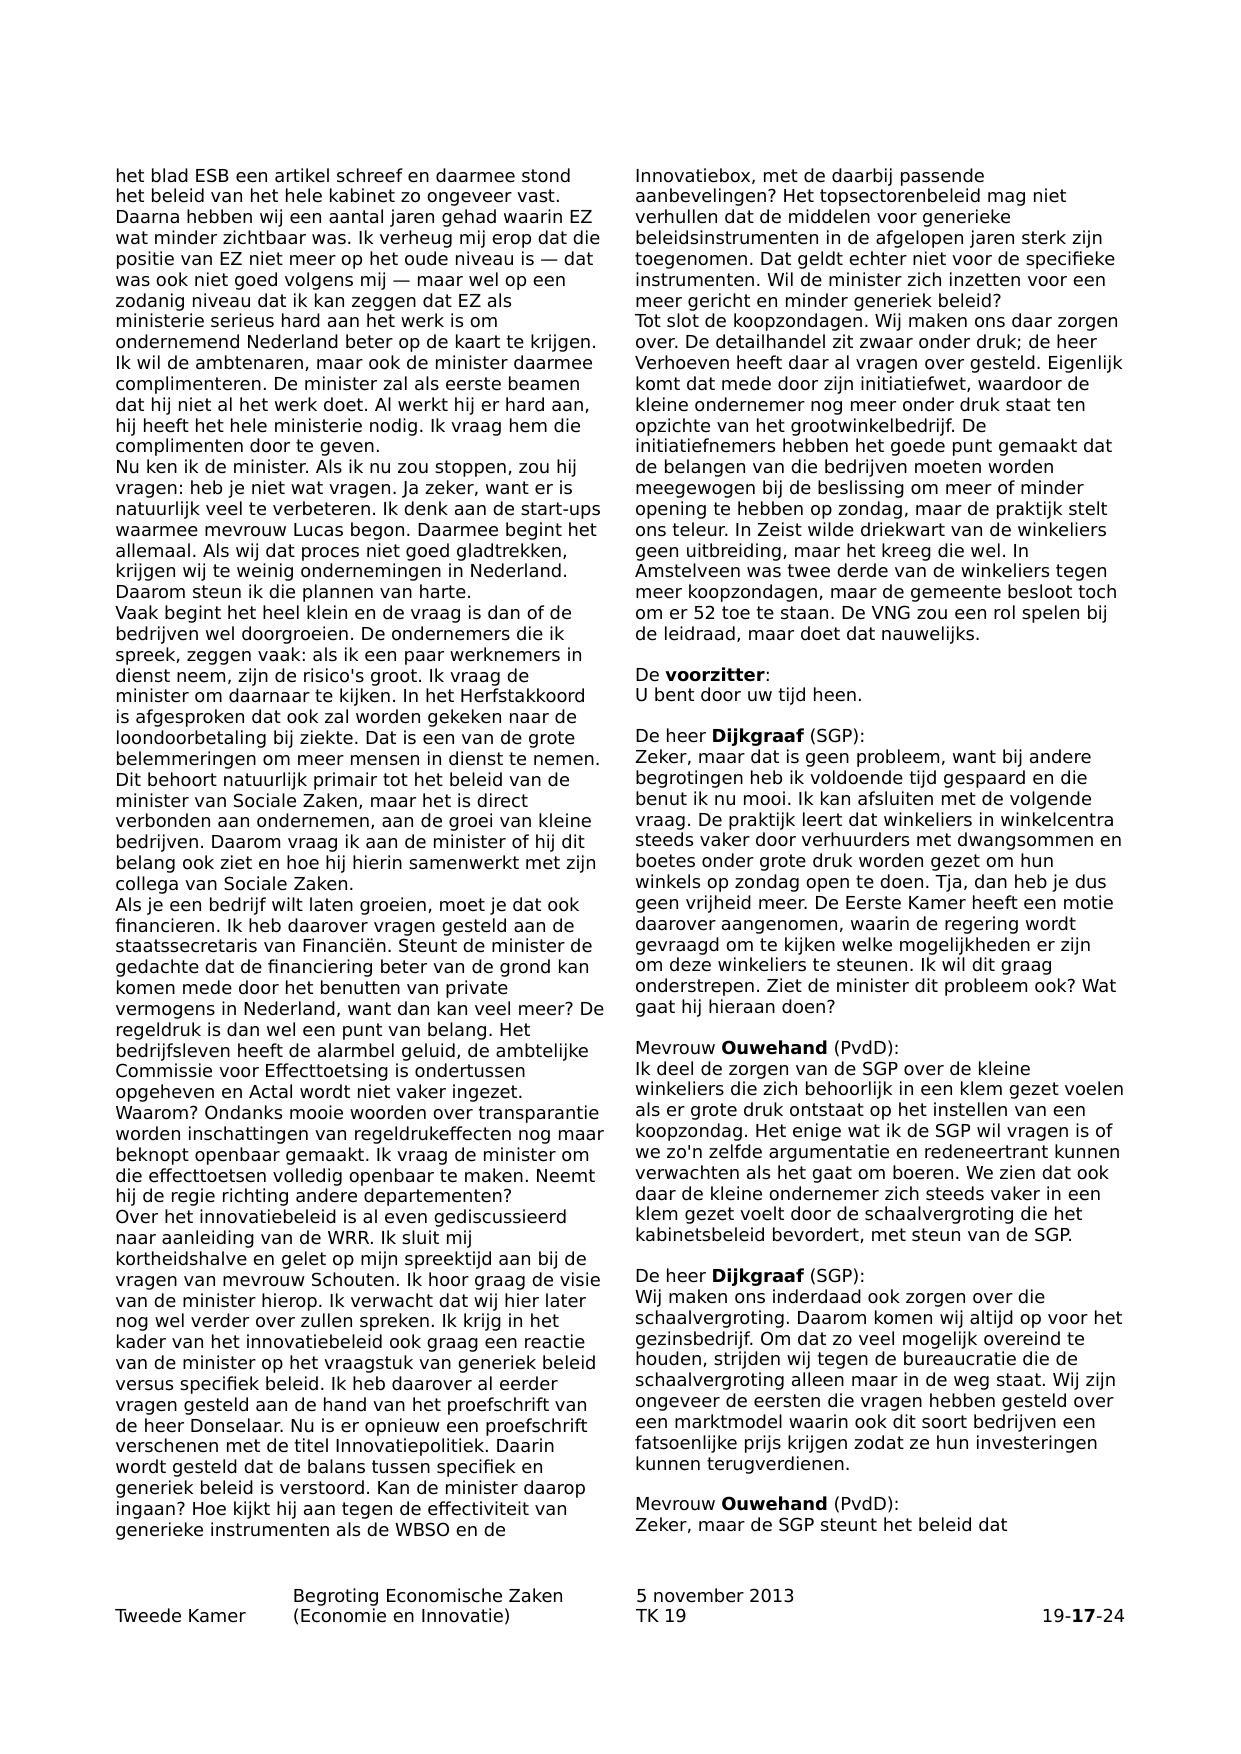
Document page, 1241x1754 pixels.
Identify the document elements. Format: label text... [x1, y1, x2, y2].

text het blad ESB een artikel schreef en daarmee stond het beleid van het hele kabinet zo ongeveer vast. Daarna hebben wij een aantal jaren gehad waarin EZ wat minder zichtbaar was. Ik verheug mij erop dat die positie van EZ niet meer op het oude niveau is — dat was ook niet goed volgens mij — maar wel op een zodanig niveau dat ik kan zeggen dat EZ als ministerie serieus hard aan het werk is om ondernemend Nederland beter op de kaart te krijgen. Ik wil de ambtenaren, maar ook de minister daarmee complimenteren. De minister zal als eerste beamen dat hij niet al het werk doet. Al werkt hij er hard aan, hij heeft het hele ministerie nodig. Ik vraag hem die complimenten door te geven. [115, 165, 605, 457]
text De voorzitter: [635, 664, 1125, 685]
text De heer Dijkgraaf (SGP): [635, 1266, 1125, 1287]
text Tot slot de koopzondagen. Wij maken ons daar zorgen over. De detailhandel zit zwaar onder druk; de heer Verhoeven heeft daar al vragen over gesteld. Eigenlijk komt dat mede door zijn initiatiefwet, waardoor de kleine ondernemer nog meer onder druk staat ten opzichte van het grootwinkelbedrijf. De initiatiefnemers hebben het goede punt gemaakt dat de belangen van die bedrijven moeten worden meegewogen bij de beslissing om meer of minder opening te hebben op zondag, maar de praktijk stelt ons teleur. In Zeist wilde driekwart van de winkeliers geen uitbreiding, maar het kreeg die wel. In Amstelveen was twee derde van de winkeliers tegen meer koopzondagen, maar de gemeente besloot toch om er 52 toe te staan. De VNG zou een rol spelen bij de leidraad, maar doet dat nauwelijks. [635, 311, 1125, 644]
text Over het innovatiebeleid is al even gediscussieerd naar aanleiding van de WRR. Ik sluit mij kortheidshalve en gelet op mijn spreektijd aan bij de vragen van mevrouw Schouten. Ik hoor graag de visie van de minister hierop. Ik verwacht dat wij hier later nog wel verder over zullen spreken. Ik krijg in het kader van het innovatiebeleid ook graag een reactie van de minister op het vraagstuk van generiek beleid versus specifiek beleid. Ik heb daarover al eerder vragen gesteld aan de hand van het proefschrift van de heer Donselaar. Nu is er opnieuw een proefschrift verschenen met de titel Innovatiepolitiek. Daarin wordt gesteld dat de balans tussen specifiek en generiek beleid is verstoord. Kan de minister daarop ingaan? Hoe kijkt hij aan tegen de effectiviteit van generieke instrumenten als de WBSO en de [115, 1207, 605, 1540]
text Mevrouw Ouwehand (PvdD): [635, 1494, 1125, 1515]
text Ik deel de zorgen van de SGP over de kleine winkeliers die zich behoorlijk in een klem gezet voelen als er grote druk ontstaat op het instellen van een koopzondag. Het enige wat ik de SGP wil vragen is of we zo'n zelfde argumentatie en redeneertrant kunnen verwachten als het gaat om boeren. We zien dat ook daar de kleine ondernemer zich steeds vaker in een klem gezet voelt door de schaalvergroting die het kabinetsbeleid bevordert, met steun van de SGP. [635, 1058, 1125, 1246]
text U bent door uw tijd heen. [635, 685, 1125, 706]
text Als je een bedrijf wilt laten groeien, moet je dat ook financieren. Ik heb daarover vragen gesteld aan de staatssecretaris van Financiën. Steunt de minister de gedachte dat de financiering beter van de grond kan komen mede door het benutten van private vermogens in Nederland, want dan kan veel meer? De regeldruk is dan wel een punt van belang. Het bedrijfsleven heeft de alarmbel geluid, de ambtelijke Commissie voor Effecttoetsing is ondertussen opgeheven en Actal wordt niet vaker ingezet. Waarom? Ondanks mooie woorden over transparantie worden inschattingen van regeldrukeffecten nog maar beknopt openbaar gemaakt. Ik vraag de minister om die effecttoetsen volledig openbaar te maken. Neemt hij de regie richting andere departementen? [115, 894, 605, 1207]
text Nu ken ik de minister. Als ik nu zou stoppen, zou hij vragen: heb je niet wat vragen. Ja zeker, want er is natuurlijk veel te verbeteren. Ik denk aan de start-ups waarmee mevrouw Lucas begon. Daarmee begint het allemaal. Als wij dat proces niet goed gladtrekken, krijgen wij te weinig ondernemingen in Nederland. Daarom steun ik die plannen van harte. [115, 457, 605, 603]
text Mevrouw Ouwehand (PvdD): [635, 1038, 1125, 1058]
text Wij maken ons inderdaad ook zorgen over die schaalvergroting. Daarom komen wij altijd op voor het gezinsbedrijf. Om dat zo veel mogelijk overeind te houden, strijden wij tegen de bureaucratie die de schaalvergroting alleen maar in de weg staat. Wij zijn ongeveer de eersten die vragen hebben gesteld over een marktmodel waarin ook dit soort bedrijven een fatsoenlijke prijs krijgen zodat ze hun investeringen kunnen terugverdienen. [635, 1287, 1125, 1474]
text Vaak begint het heel klein en de vraag is dan of de bedrijven wel doorgroeien. De ondernemers die ik spreek, zeggen vaak: als ik een paar werknemers in dienst neem, zijn de risico's groot. Ik vraag de minister om daarnaar te kijken. In het Herfstakkoord is afgesproken dat ook zal worden gekeken naar de loondoorbetaling bij ziekte. Dat is een van de grote belemmeringen om meer mensen in dienst te nemen. Dit behoort natuurlijk primair tot het beleid van de minister van Sociale Zaken, maar het is direct verbonden aan ondernemen, aan de groei van kleine bedrijven. Daarom vraag ik aan de minister of hij dit belang ook ziet en hoe hij hierin samenwerkt met zijn collega van Sociale Zaken. [115, 603, 605, 894]
text Zeker, maar de SGP steunt het beleid dat [635, 1515, 1125, 1536]
text Innovatiebox, met de daarbij passende aanbevelingen? Het topsectorenbeleid mag niet verhullen dat de middelen voor generieke beleidsinstrumenten in de afgelopen jaren sterk zijn toegenomen. Dat geldt echter niet voor de specifieke instrumenten. Wil de minister zich inzetten voor een meer gericht en minder generiek beleid? [635, 165, 1125, 311]
text Zeker, maar dat is geen probleem, want bij andere begrotingen heb ik voldoende tijd gespaard en die benut ik nu mooi. Ik kan afsluiten met de volgende vraag. De praktijk leert dat winkeliers in winkelcentra steeds vaker door verhuurders met dwangsommen en boetes onder grote druk worden gezet om hun winkels op zondag open te doen. Tja, dan heb je dus geen vrijheid meer. De Eerste Kamer heeft een motie daarover aangenomen, waarin de regering wordt gevraagd om te kijken welke mogelijkheden er zijn om deze winkeliers te steunen. Ik wil dit graag onderstrepen. Ziet de minister dit probleem ook? Wat gaat hij hieraan doen? [635, 747, 1125, 1018]
text De heer Dijkgraaf (SGP): [635, 726, 1125, 747]
